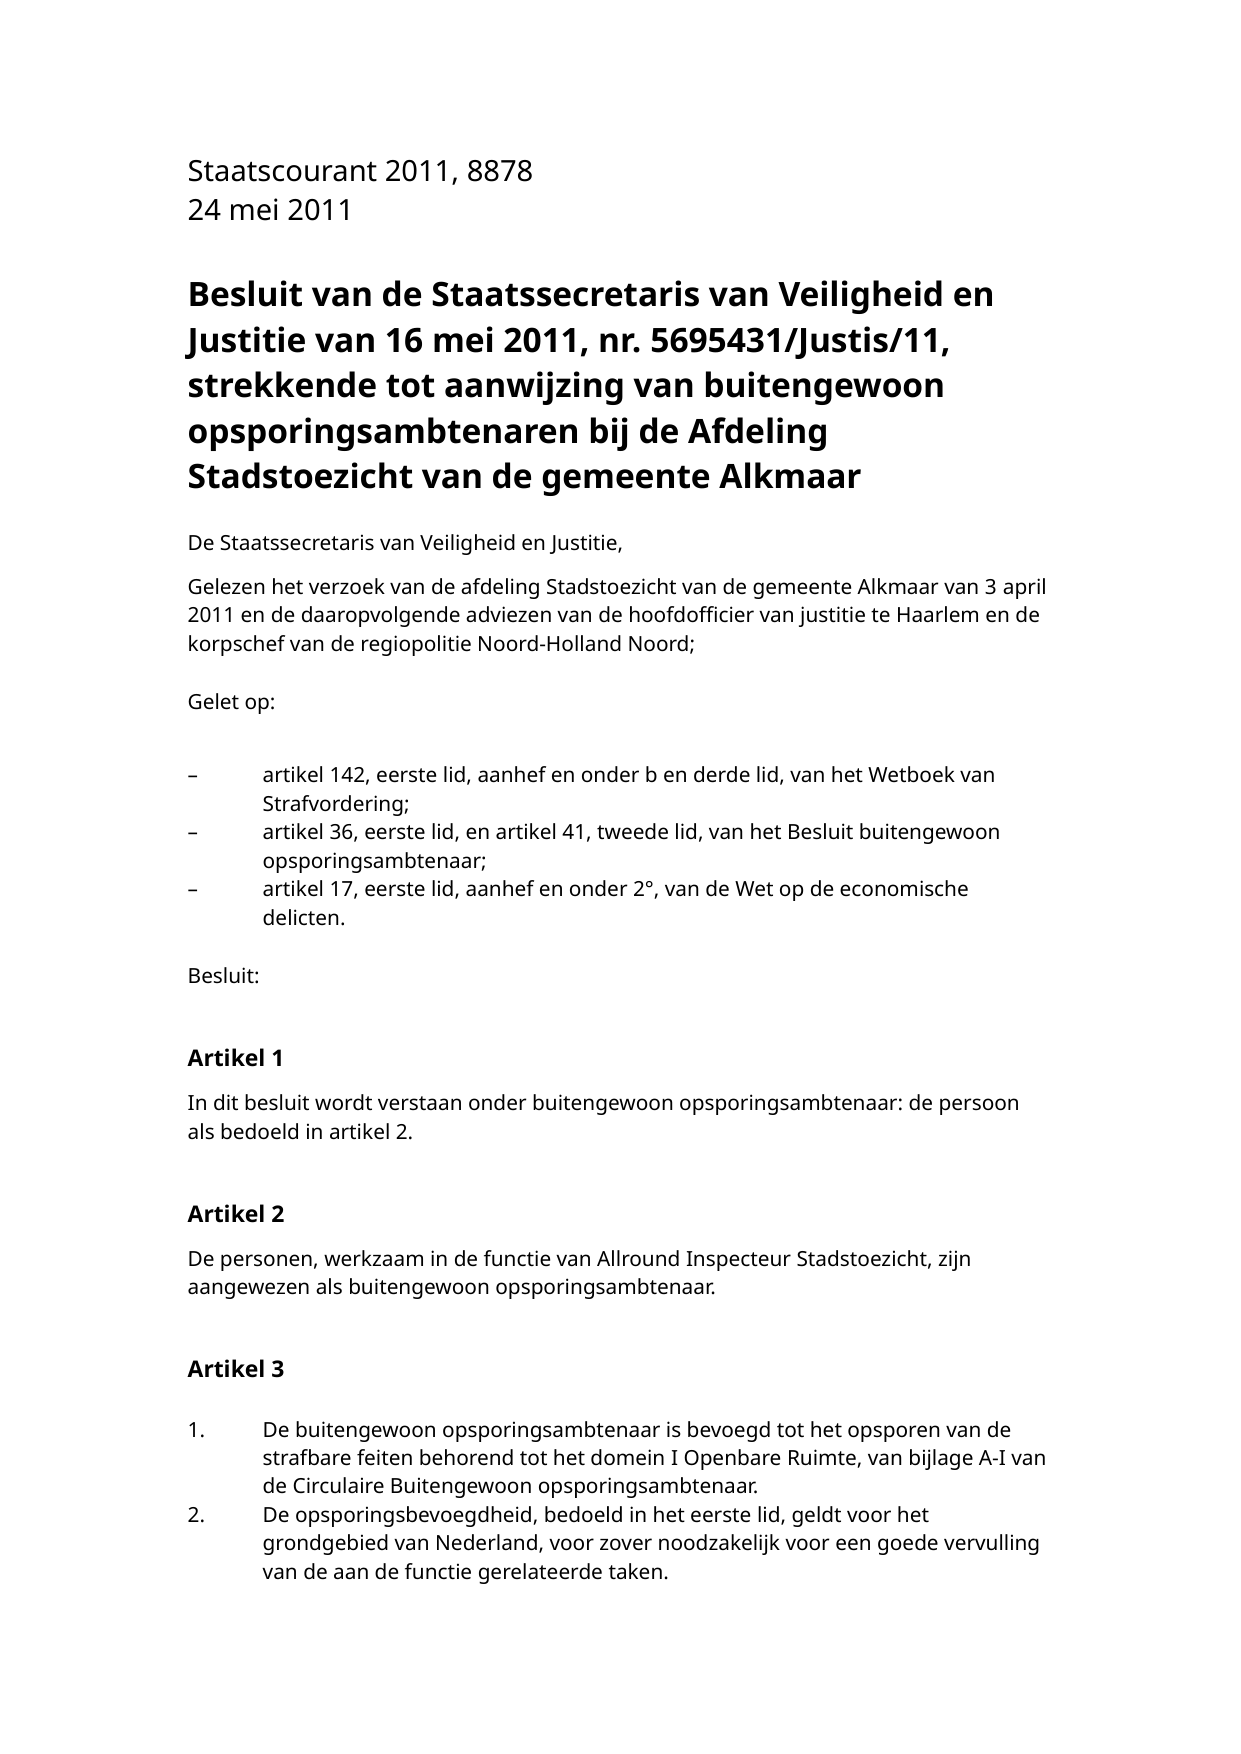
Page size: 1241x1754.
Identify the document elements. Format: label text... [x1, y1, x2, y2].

list artikel 36, eerste lid, en artikel 41, tweede lid, van het Besluit buitengewoon opsporingsambtenaar; [187, 817, 1053, 874]
subtitle Artikel 3 [187, 1353, 1053, 1385]
subtitle Artikel 2 [187, 1198, 1053, 1229]
list De opsporingsbevoegdheid, bedoeld in het eerste lid, geldt voor het grondgebied van Nederland, voor zover noodzakelijk voor een goede vervulling van de aan de functie gerelateerde taken. [187, 1500, 1053, 1585]
text Besluit: [187, 961, 1053, 990]
text Gelezen het verzoek van de afdeling Stadstoezicht van de gemeente Alkmaar van 3 april 2011 en de daaropvolgende adviezen van de hoofdofficier van justitie te Haarlem en de korpschef van de regiopolitie Noord-Holland Noord; [187, 572, 1053, 657]
text 24 mei 2011 [187, 190, 1053, 229]
list artikel 142, eerste lid, aanhef en onder b en derde lid, van het Wetboek van Strafvordering; [187, 761, 1053, 817]
text De personen, werkzaam in de functie van Allround Inspecteur Stadstoezicht, zijn aangewezen als buitengewoon opsporingsambtenaar. [187, 1244, 1053, 1301]
subtitle Artikel 1 [187, 1042, 1053, 1073]
text Staatscourant 2011, 8878 [187, 150, 1053, 190]
list De buitengewoon opsporingsambtenaar is bevoegd tot het opsporen van de strafbare feiten behorend tot het domein I Openbare Ruimte, van bijlage A-I van de Circulaire Buitengewoon opsporingsambtenaar. [187, 1415, 1053, 1500]
text Gelet op: [187, 687, 1053, 716]
text In dit besluit wordt verstaan onder buitengewoon opsporingsambtenaar: de persoon als bedoeld in artikel 2. [187, 1088, 1053, 1145]
list artikel 17, eerste lid, aanhef en onder 2°, van de Wet op de economische delicten. [187, 874, 1053, 931]
subtitle Besluit van de Staatssecretaris van Veiligheid en Justitie van 16 mei 2011, nr. 5695431/Justis/11, strekkende tot aanwijzing van buitengewoon opsporingsambtenaren bij de Afdeling Stadstoezicht van de gemeente Alkmaar [187, 271, 1053, 498]
text De Staatssecretaris van Veiligheid en Justitie, [187, 528, 1053, 557]
